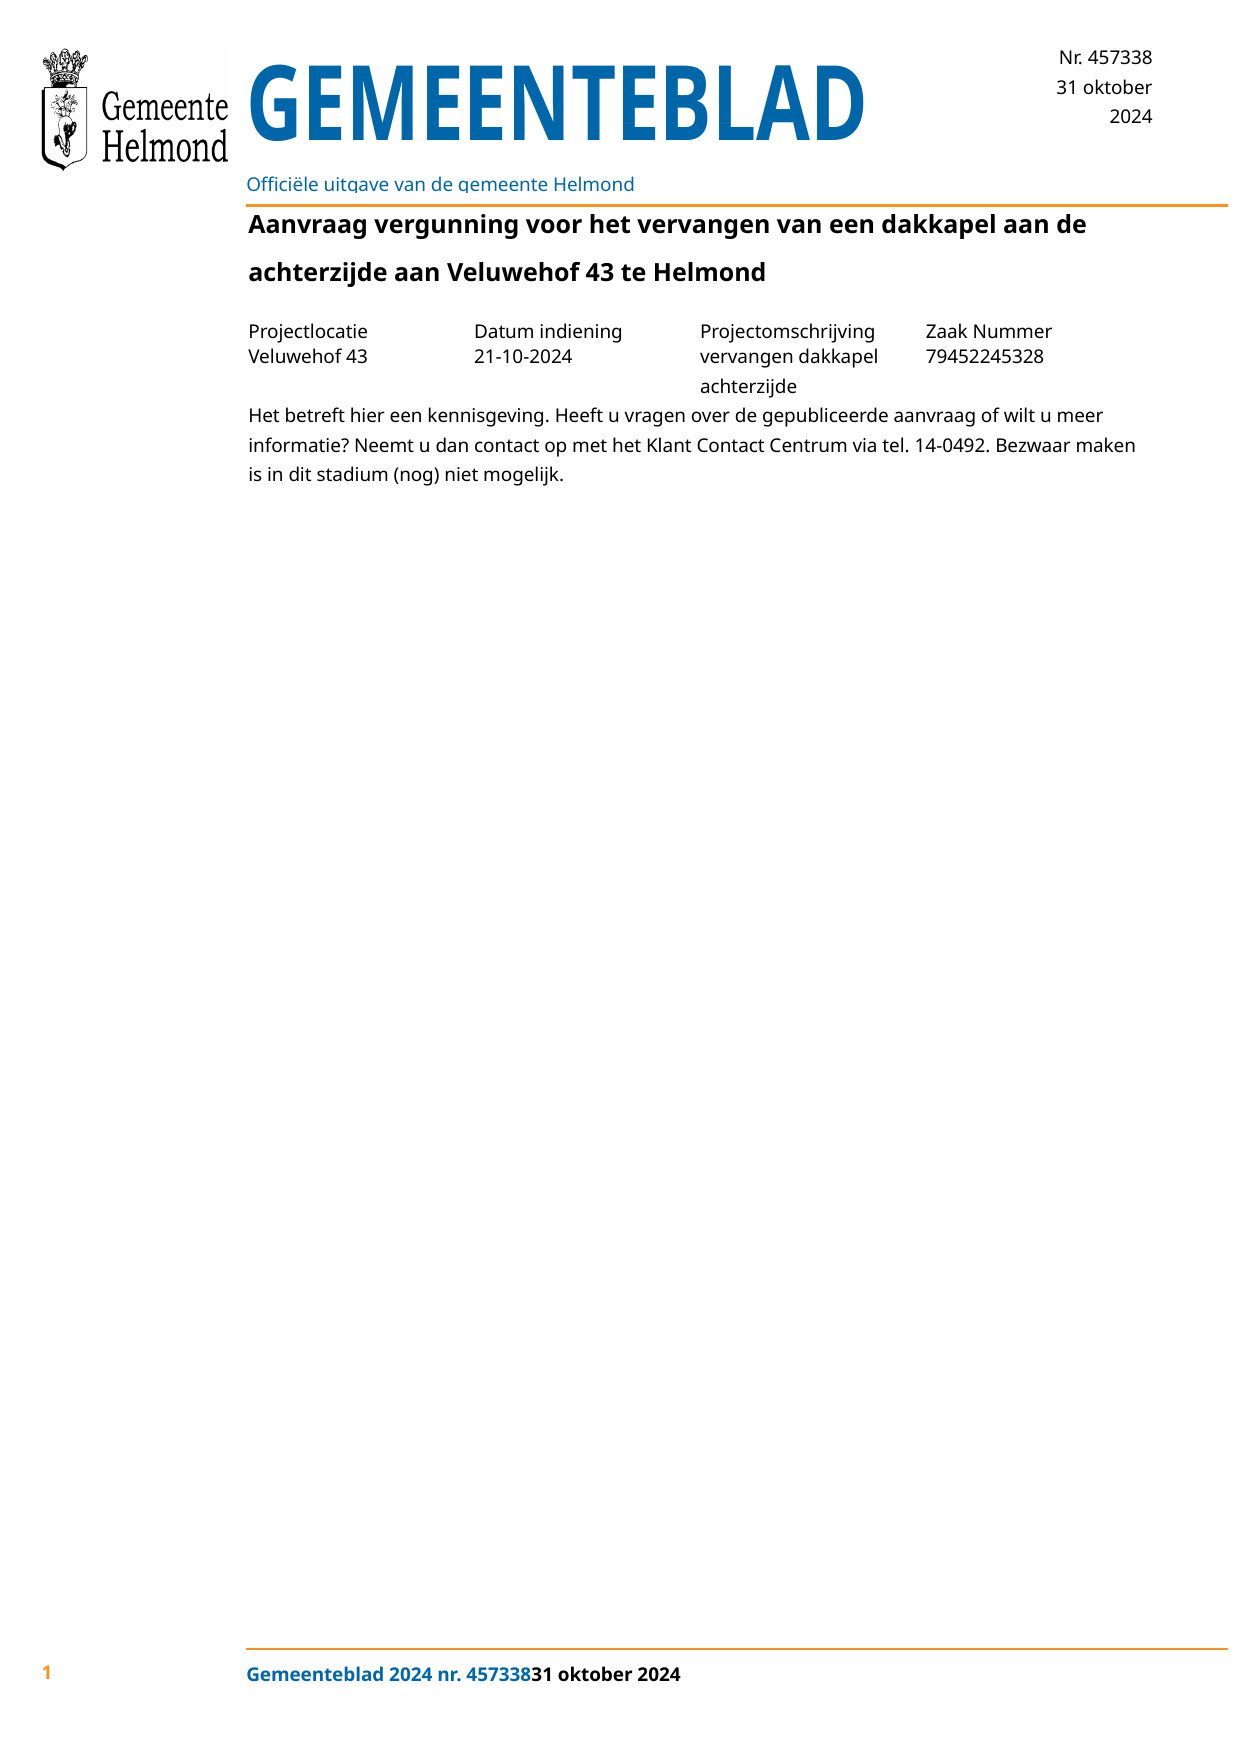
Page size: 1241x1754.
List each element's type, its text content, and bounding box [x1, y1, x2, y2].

table_header Projectomschrijving [700, 318, 926, 344]
table_header Datum indiening [474, 318, 700, 344]
picture [41, 47, 231, 172]
table_header Projectlocatie [248, 318, 474, 344]
table_cell 79452245328 [926, 344, 1152, 399]
text Het betreft hier een kennisgeving. Heeft u vragen over de gepubliceerde aanvraag of wilt u meer informatie? Neemt u dan contact op met het Klant Contact Centrum via tel. 14-0492. Bezwaar maken is in dit stadium (nog) niet mogelijk. [248, 402, 1152, 487]
table_header Zaak Nummer [926, 318, 1152, 344]
text Aanvraag vergunning voor het vervangen van een dakkapel aan de achterzijde aan Veluwehof 43 te Helmond [248, 207, 1152, 288]
table_cell 21-10-2024 [474, 344, 700, 399]
table_cell Veluwehof 43 [248, 344, 474, 399]
table_cell vervangen dakkapel achterzijde [700, 344, 926, 399]
